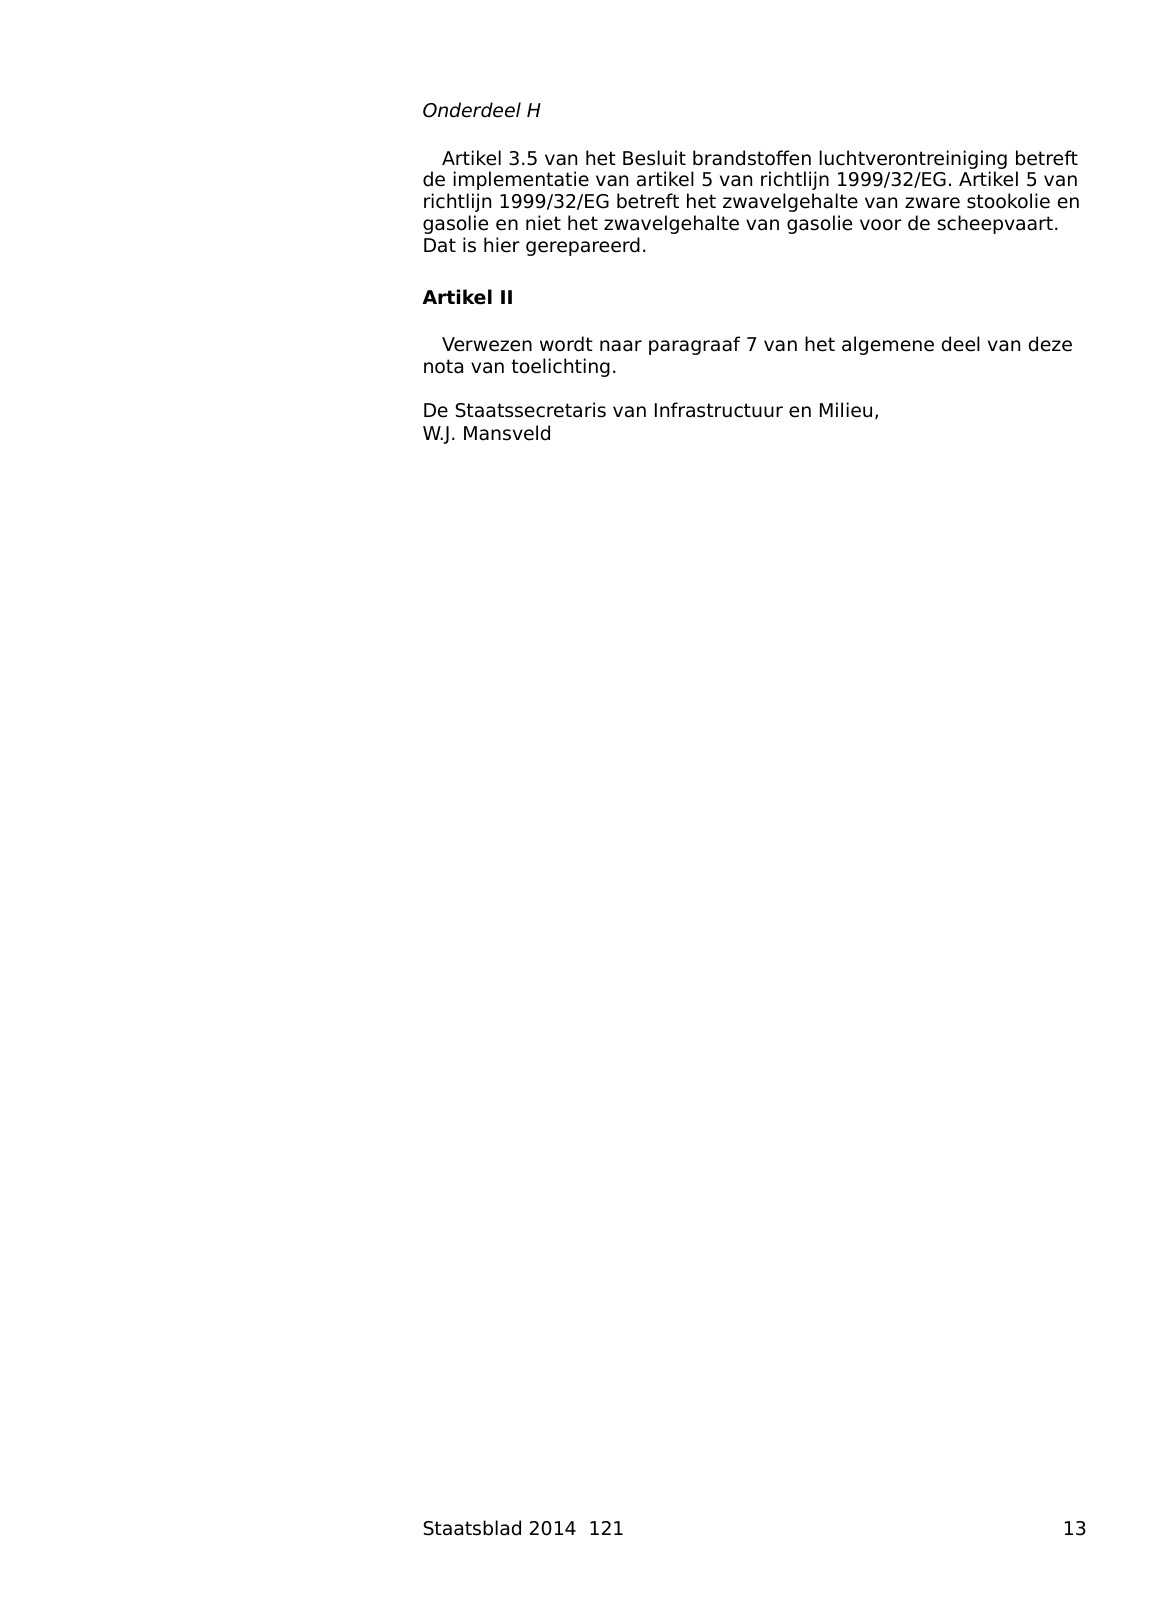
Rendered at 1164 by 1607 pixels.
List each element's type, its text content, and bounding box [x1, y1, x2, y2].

text Verwezen wordt naar paragraaf 7 van het algemene deel van deze nota van toelichting. [422, 334, 1087, 378]
text Artikel 3.5 van het Besluit brandstoffen luchtverontreiniging betreft de implementatie van artikel 5 van richtlijn 1999/32/EG. Artikel 5 van richtlijn 1999/32/EG betreft het zwavelgehalte van zware stookolie en gasolie en niet het zwavelgehalte van gasolie voor de scheepvaart. Dat is hier gerepareerd. [422, 147, 1087, 257]
subtitle Artikel II [422, 287, 1087, 309]
subtitle Onderdeel H [422, 100, 1087, 122]
text De Staatssecretaris van Infrastructuur en Milieu, W.J. Mansveld [422, 400, 1087, 444]
